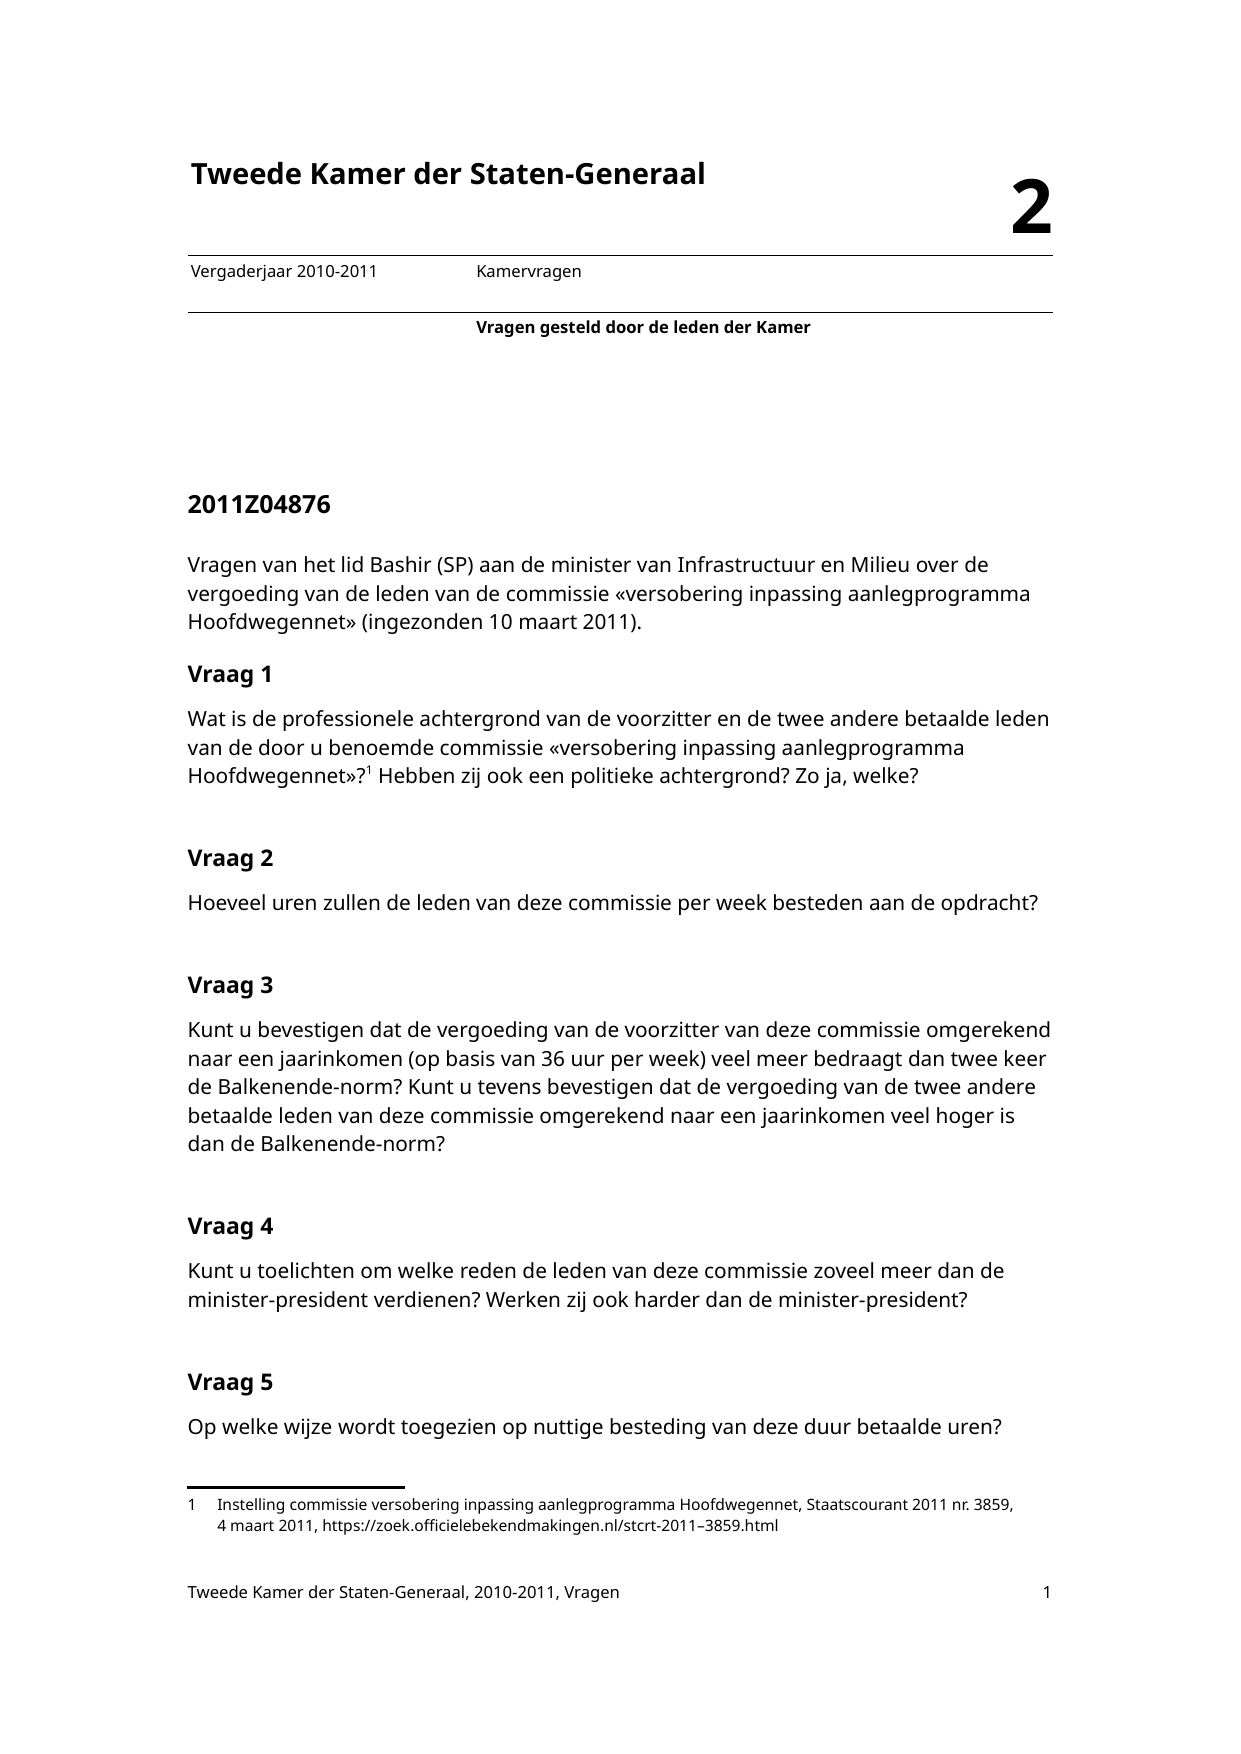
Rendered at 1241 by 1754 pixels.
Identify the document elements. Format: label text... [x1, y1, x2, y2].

table_cell Kamervragen [473, 256, 1053, 312]
text Wat is de professionele achtergrond van de voorzitter en de twee andere betaalde leden van de door u benoemde commissie «versobering inpassing aanlegprogramma Hoofdwegennet»? Hebben zij ook een politieke achtergrond? Zo ja, welke? [187, 704, 1053, 790]
text Kunt u bevestigen dat de vergoeding van de voorzitter van deze commissie omgerekend naar een jaarinkomen (op basis van 36 uur per week) veel meer bedraagt dan twee keer de Balkenende-norm? Kunt u tevens bevestigen dat de vergoeding van de twee andere betaalde leden van deze commissie omgerekend naar een jaarinkomen veel hoger is dan de Balkenende-norm? [187, 1016, 1053, 1158]
subtitle Vraag 2 [187, 842, 1053, 873]
text Hoeveel uren zullen de leden van deze commissie per week besteden aan de opdracht? [187, 888, 1053, 917]
text Instelling commissie versobering inpassing aanlegprogramma Hoofdwegennet, Staatscourant 2011 nr. 3859, 4 maart 2011, https://zoek.officielebekendmakingen.nl/stcrt-2011–3859.html [187, 1451, 1053, 1536]
subtitle Vraag 5 [187, 1366, 1053, 1397]
text 2011Z04876 [187, 487, 1053, 521]
table_header 2 [880, 150, 1053, 255]
text Op welke wijze wordt toegezien op nuttige besteding van deze duur betaalde uren? [187, 1412, 1053, 1441]
text Kunt u toelichten om welke reden de leden van deze commissie zoveel meer dan de minister-president verdienen? Werken zij ook harder dan de minister-president? [187, 1257, 1053, 1313]
text Vragen van het lid Bashir (SP) aan de minister van Infrastructuur en Milieu over de vergoeding van de leden van de commissie «versobering inpassing aanlegprogramma Hoofdwegennet» (ingezonden 10 maart 2011). [187, 550, 1053, 636]
table_cell Vragen gesteld door de leden der Kamer [473, 313, 1053, 339]
subtitle Vraag 4 [187, 1210, 1053, 1242]
table_cell Vergaderjaar 2010-2011 [188, 256, 473, 312]
subtitle Vraag 1 [187, 658, 1053, 689]
table_cell [188, 313, 473, 339]
table_header Tweede Kamer der Staten-Generaal [188, 150, 879, 255]
subtitle Vraag 3 [187, 969, 1053, 1001]
